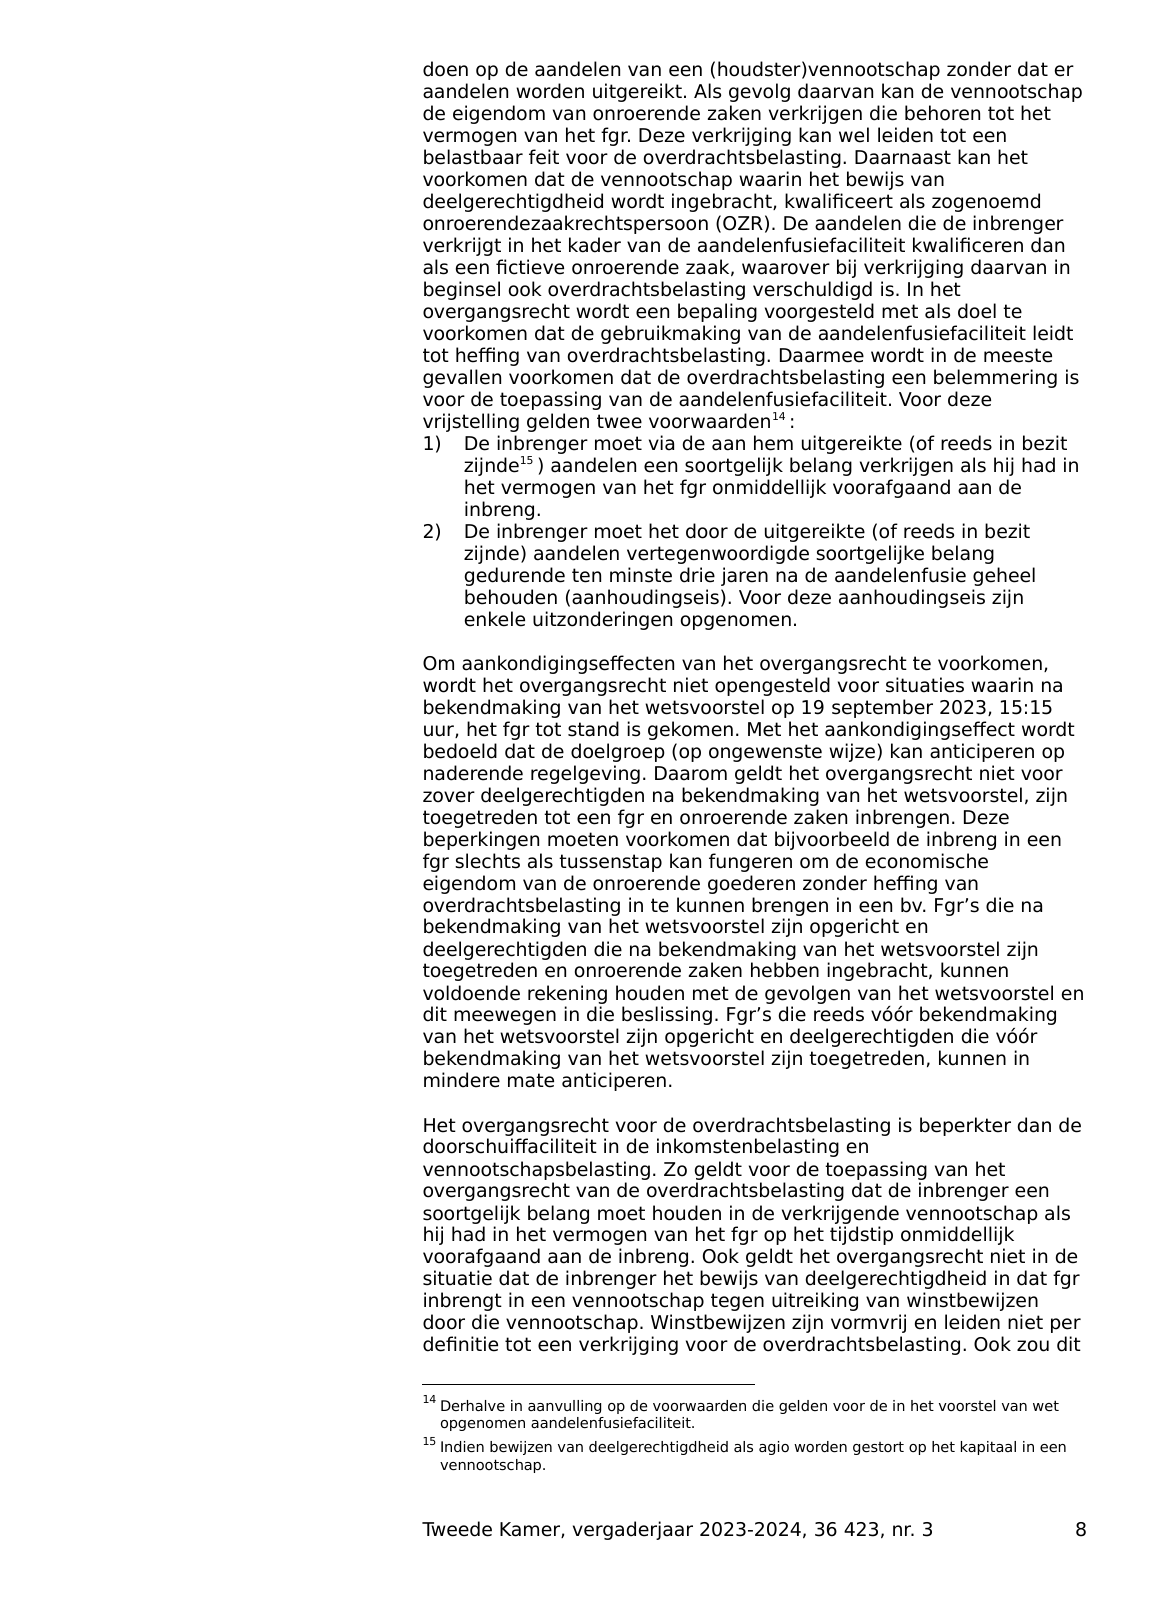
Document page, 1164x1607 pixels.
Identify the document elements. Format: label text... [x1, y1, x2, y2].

text Het overgangsrecht voor de overdrachtsbelasting is beperkter dan de doorschuiffaciliteit in de inkomstenbelasting en vennootschapsbelasting. Zo geldt voor de toepassing van het overgangsrecht van de overdrachtsbelasting dat de inbrenger een soortgelijk belang moet houden in de verkrijgende vennootschap als hij had in het vermogen van het fgr op het tijdstip onmiddellijk voorafgaand aan de inbreng. Ook geldt het overgangsrecht niet in de situatie dat de inbrenger het bewijs van deelgerechtigdheid in dat fgr inbrengt in een vennootschap tegen uitreiking van winstbewijzen door die vennootschap. Winstbewijzen zijn vormvrij en leiden niet per definitie tot een verkrijging voor de overdrachtsbelasting. Ook zou dit [422, 1114, 1087, 1356]
text Indien bewijzen van deelgerechtigdheid als agio worden gestort op het kapitaal in een vennootschap. [422, 1435, 1087, 1474]
text Derhalve in aanvulling op de voorwaarden die gelden voor de in het voorstel van wet opgenomen aandelenfusiefaciliteit. [422, 1393, 1087, 1432]
text 2) De inbrenger moet het door de uitgereikte (of reeds in bezit zijnde) aandelen vertegenwoordigde soortgelijke belang gedurende ten minste drie jaren na de aandelenfusie geheel behouden (aanhoudingseis). Voor deze aanhoudingseis zijn enkele uitzonderingen opgenomen. [422, 521, 1087, 631]
text Om aankondigingseffecten van het overgangsrecht te voorkomen, wordt het overgangsrecht niet opengesteld voor situaties waarin na bekendmaking van het wetsvoorstel op 19 september 2023, 15:15 uur, het fgr tot stand is gekomen. Met het aankondigingseffect wordt bedoeld dat de doelgroep (op ongewenste wijze) kan anticiperen op naderende regelgeving. Daarom geldt het overgangsrecht niet voor zover deelgerechtigden na bekendmaking van het wetsvoorstel, zijn toegetreden tot een fgr en onroerende zaken inbrengen. Deze beperkingen moeten voorkomen dat bijvoorbeeld de inbreng in een fgr slechts als tussenstap kan fungeren om de economische eigendom van de onroerende goederen zonder heffing van overdrachtsbelasting in te kunnen brengen in een bv. Fgr’s die na bekendmaking van het wetsvoorstel zijn opgericht en deelgerechtigden die na bekendmaking van het wetsvoorstel zijn toegetreden en onroerende zaken hebben ingebracht, kunnen voldoende rekening houden met de gevolgen van het wetsvoorstel en dit meewegen in die beslissing. Fgr’s die reeds vóór bekendmaking van het wetsvoorstel zijn opgericht en deelgerechtigden die vóór bekendmaking van het wetsvoorstel zijn toegetreden, kunnen in mindere mate anticiperen. [422, 653, 1087, 1092]
text doen op de aandelen van een (houdster)vennootschap zonder dat er aandelen worden uitgereikt. Als gevolg daarvan kan de vennootschap de eigendom van onroerende zaken verkrijgen die behoren tot het vermogen van het fgr. Deze verkrijging kan wel leiden tot een belastbaar feit voor de overdrachtsbelasting. Daarnaast kan het voorkomen dat de vennootschap waarin het bewijs van deelgerechtigdheid wordt ingebracht, kwalificeert als zogenoemd onroerendezaakrechtspersoon (OZR). De aandelen die de inbrenger verkrijgt in het kader van de aandelenfusiefaciliteit kwalificeren dan als een fictieve onroerende zaak, waarover bij verkrijging daarvan in beginsel ook overdrachtsbelasting verschuldigd is. In het overgangsrecht wordt een bepaling voorgesteld met als doel te voorkomen dat de gebruikmaking van de aandelenfusiefaciliteit leidt tot heffing van overdrachtsbelasting. Daarmee wordt in de meeste gevallen voorkomen dat de overdrachtsbelasting een belemmering is voor de toepassing van de aandelenfusiefaciliteit. Voor deze vrijstelling gelden twee voorwaarden: [422, 59, 1087, 433]
text 1) De inbrenger moet via de aan hem uitgereikte (of reeds in bezit zijnde) aandelen een soortgelijk belang verkrijgen als hij had in het vermogen van het fgr onmiddellijk voorafgaand aan de inbreng. [422, 433, 1087, 521]
